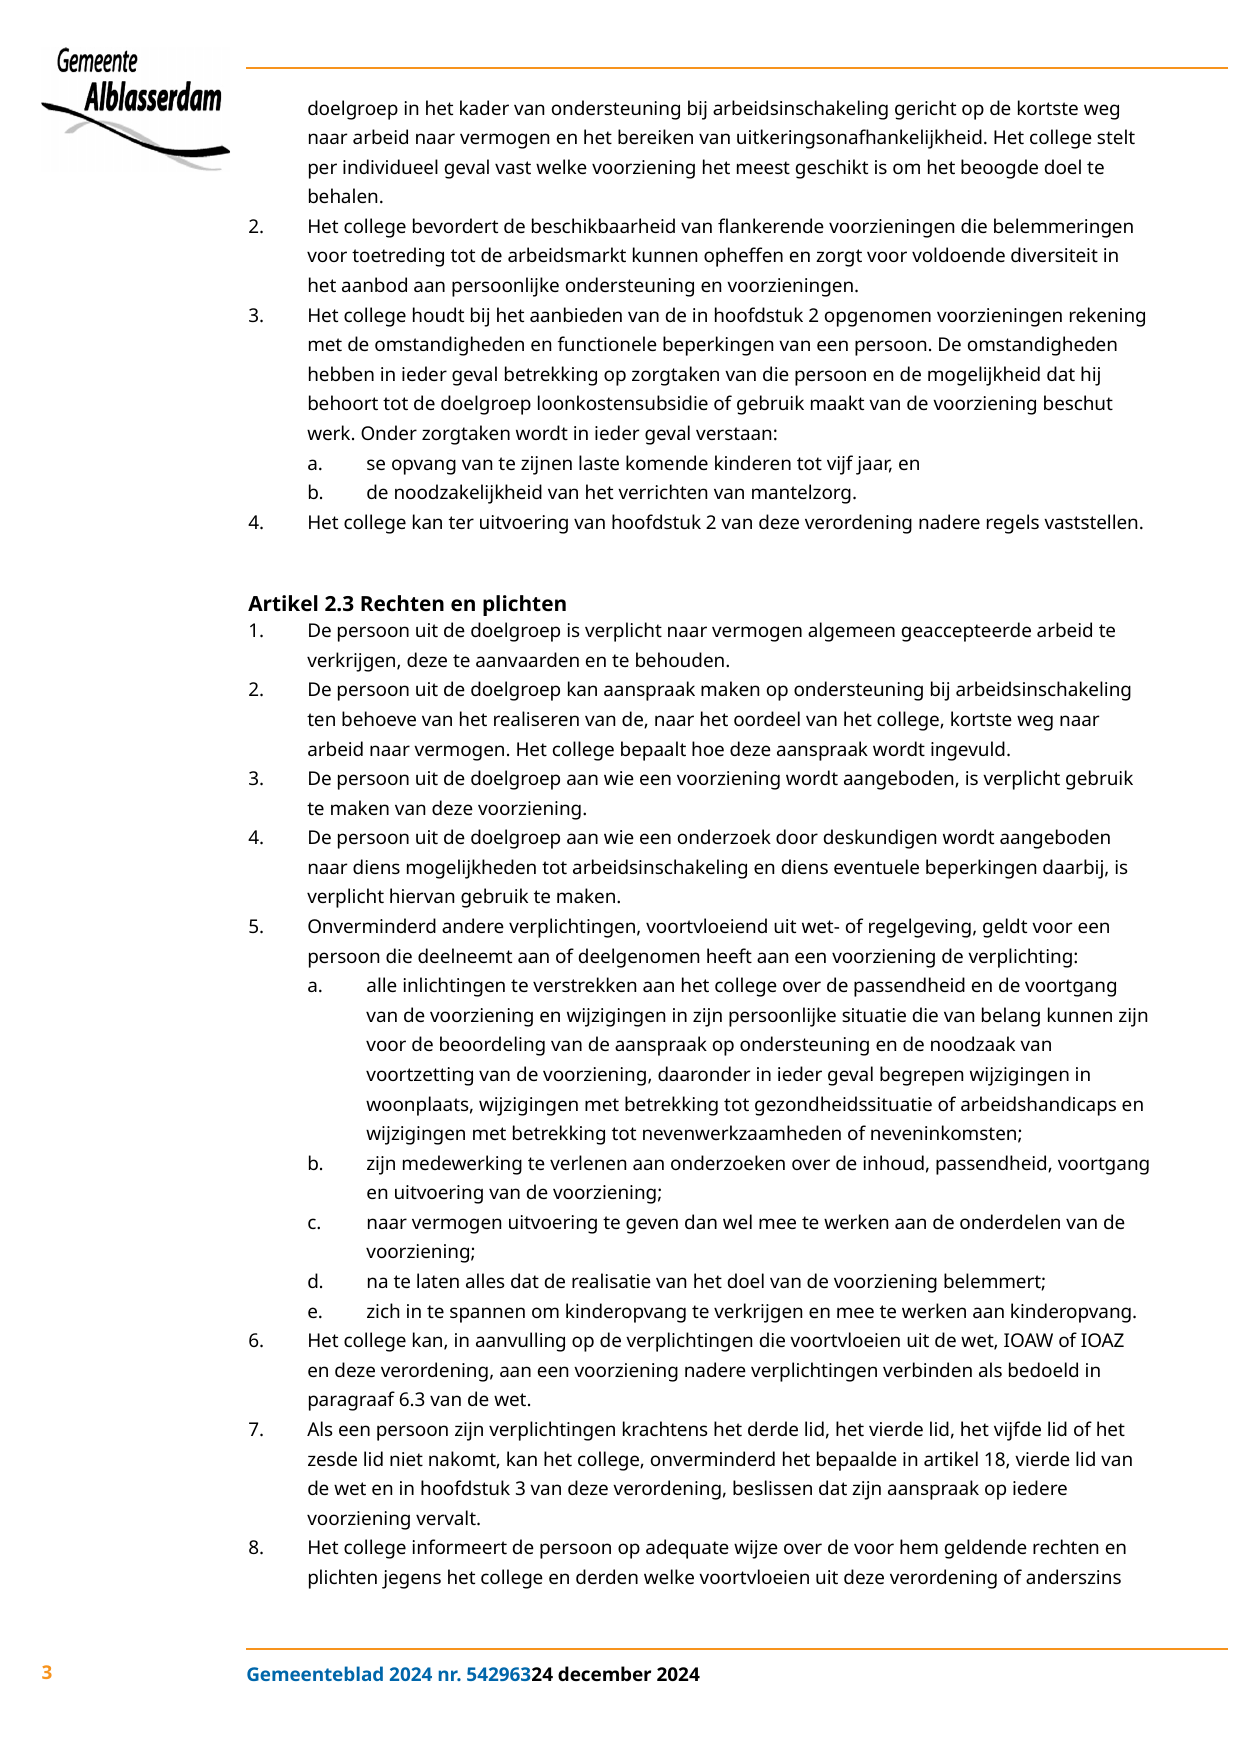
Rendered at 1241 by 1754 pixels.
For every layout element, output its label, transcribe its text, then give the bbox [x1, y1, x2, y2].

list zijn medewerking te verlenen aan onderzoeken over de inhoud, passendheid, voortgang en uitvoering van de voorziening; [307, 1150, 1152, 1205]
list alle inlichtingen te verstrekken aan het college over de passendheid en de voortgang van de voorziening en wijzigingen in zijn persoonlijke situatie die van belang kunnen zijn voor de beoordeling van de aanspraak op ondersteuning en de noodzaak van voortzetting van de voorziening, daaronder in ieder geval begrepen wijzigingen in woonplaats, wijzigingen met betrekking tot gezondheidssituatie of arbeidshandicaps en wijzigingen met betrekking tot nevenwerkzaamheden of neveninkomsten; [307, 972, 1152, 1146]
list Als een persoon zijn verplichtingen krachtens het derde lid, het vierde lid, het vijfde lid of het zesde lid niet nakomt, kan het college, onverminderd het bepaalde in artikel 18, vierde lid van de wet en in hoofdstuk 3 van deze verordening, beslissen dat zijn aanspraak op iedere voorziening vervalt. [248, 1416, 1152, 1531]
list De persoon uit de doelgroep kan aanspraak maken op ondersteuning bij arbeidsinschakeling ten behoeve van het realiseren van de, naar het oordeel van het college, kortste weg naar arbeid naar vermogen. Het college bepaalt hoe deze aanspraak wordt ingevuld. [248, 677, 1152, 761]
list Het college kan ter uitvoering van hoofdstuk 2 van deze verordening nadere regels vaststellen. [248, 509, 1152, 535]
picture [41, 47, 231, 172]
list Onverminderd andere verplichtingen, voortvloeiend uit wet- of regelgeving, geldt voor een persoon die deelneemt aan of deelgenomen heeft aan een voorziening de verplichting: [248, 913, 1152, 968]
list Het college informeert de persoon op adequate wijze over de voor hem geldende rechten en plichten jegens het college en derden welke voortvloeien uit deze verordening of anderszins [248, 1534, 1152, 1590]
list De persoon uit de doelgroep is verplicht naar vermogen algemeen geaccepteerde arbeid te verkrijgen, deze te aanvaarden en te behouden. [248, 617, 1152, 673]
list de noodzakelijkheid van het verrichten van mantelzorg. [307, 479, 1152, 505]
list Het college kan, in aanvulling op de verplichtingen die voortvloeien uit de wet, IOAW of IOAZ en deze verordening, aan een voorziening nadere verplichtingen verbinden als bedoeld in paragraaf 6.3 van de wet. [248, 1327, 1152, 1412]
list se opvang van te zijnen laste komende kinderen tot vijf jaar, en [307, 450, 1152, 476]
list na te laten alles dat de realisatie van het doel van de voorziening belemmert; [307, 1268, 1152, 1294]
text Artikel 2.3 Rechten en plichten [248, 589, 1152, 617]
list naar vermogen uitvoering te geven dan wel mee te werken aan de onderdelen van de voorziening; [307, 1209, 1152, 1264]
list Het college houdt bij het aanbieden van de in hoofdstuk 2 opgenomen voorzieningen rekening met de omstandigheden en functionele beperkingen van een persoon. De omstandigheden hebben in ieder geval betrekking op zorgtaken van die persoon en de mogelijkheid dat hij behoort tot de doelgroep loonkostensubsidie of gebruik maakt van de voorziening beschut werk. Onder zorgtaken wordt in ieder geval verstaan: [248, 302, 1152, 446]
list Het college bevordert de beschikbaarheid van flankerende voorzieningen die belemmeringen voor toetreding tot de arbeidsmarkt kunnen opheffen en zorgt voor voldoende diversiteit in het aanbod aan persoonlijke ondersteuning en voorzieningen. [248, 213, 1152, 298]
list De persoon uit de doelgroep aan wie een voorziening wordt aangeboden, is verplicht gebruik te maken van deze voorziening. [248, 765, 1152, 821]
list zich in te spannen om kinderopvang te verkrijgen en mee te werken aan kinderopvang. [307, 1298, 1152, 1323]
list De persoon uit de doelgroep aan wie een onderzoek door deskundigen wordt aangeboden naar diens mogelijkheden tot arbeidsinschakeling en diens eventuele beperkingen daarbij, is verplicht hiervan gebruik te maken. [248, 824, 1152, 909]
list doelgroep in het kader van ondersteuning bij arbeidsinschakeling gericht op de kortste weg naar arbeid naar vermogen en het bereiken van uitkeringsonafhankelijkheid. Het college stelt per individueel geval vast welke voorziening het meest geschikt is om het beoogde doel te behalen. [248, 95, 1152, 209]
